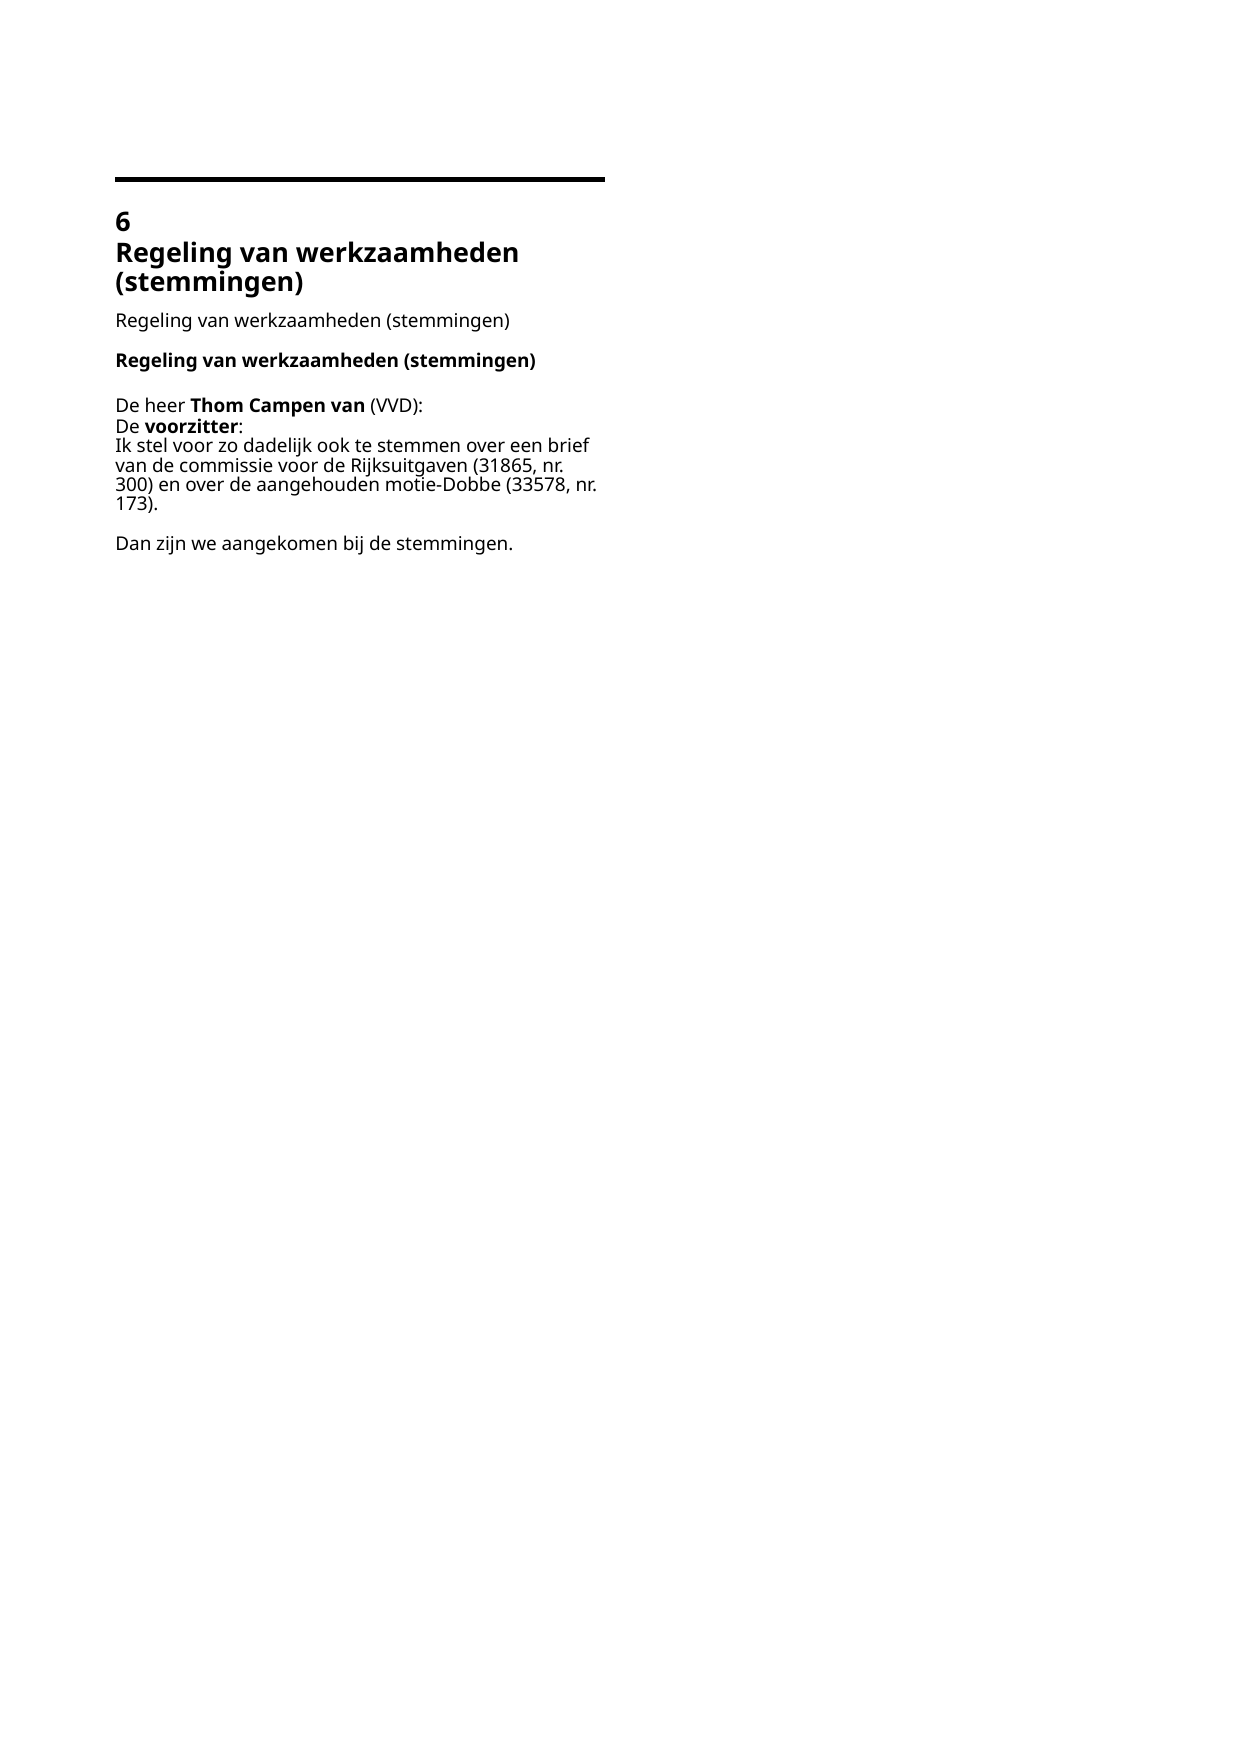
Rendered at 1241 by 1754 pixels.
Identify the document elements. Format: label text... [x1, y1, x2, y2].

text De voorzitter: [115, 418, 605, 437]
text Regeling van werkzaamheden (stemmingen) [115, 352, 605, 372]
text Regeling van werkzaamheden (stemmingen) [115, 239, 605, 312]
text Dan zijn we aangekomen bij de stemmingen. [115, 535, 605, 554]
text Regeling van werkzaamheden (stemmingen) [115, 312, 605, 332]
text De heer Thom Campen van (VVD): [115, 392, 605, 418]
text Ik stel voor zo dadelijk ook te stemmen over een brief van de commissie voor de Rijksuitgaven (31865, nr. 300) en over de aangehouden motie-Dobbe (33578, nr. 173). [115, 437, 605, 514]
text 6 [115, 203, 605, 239]
